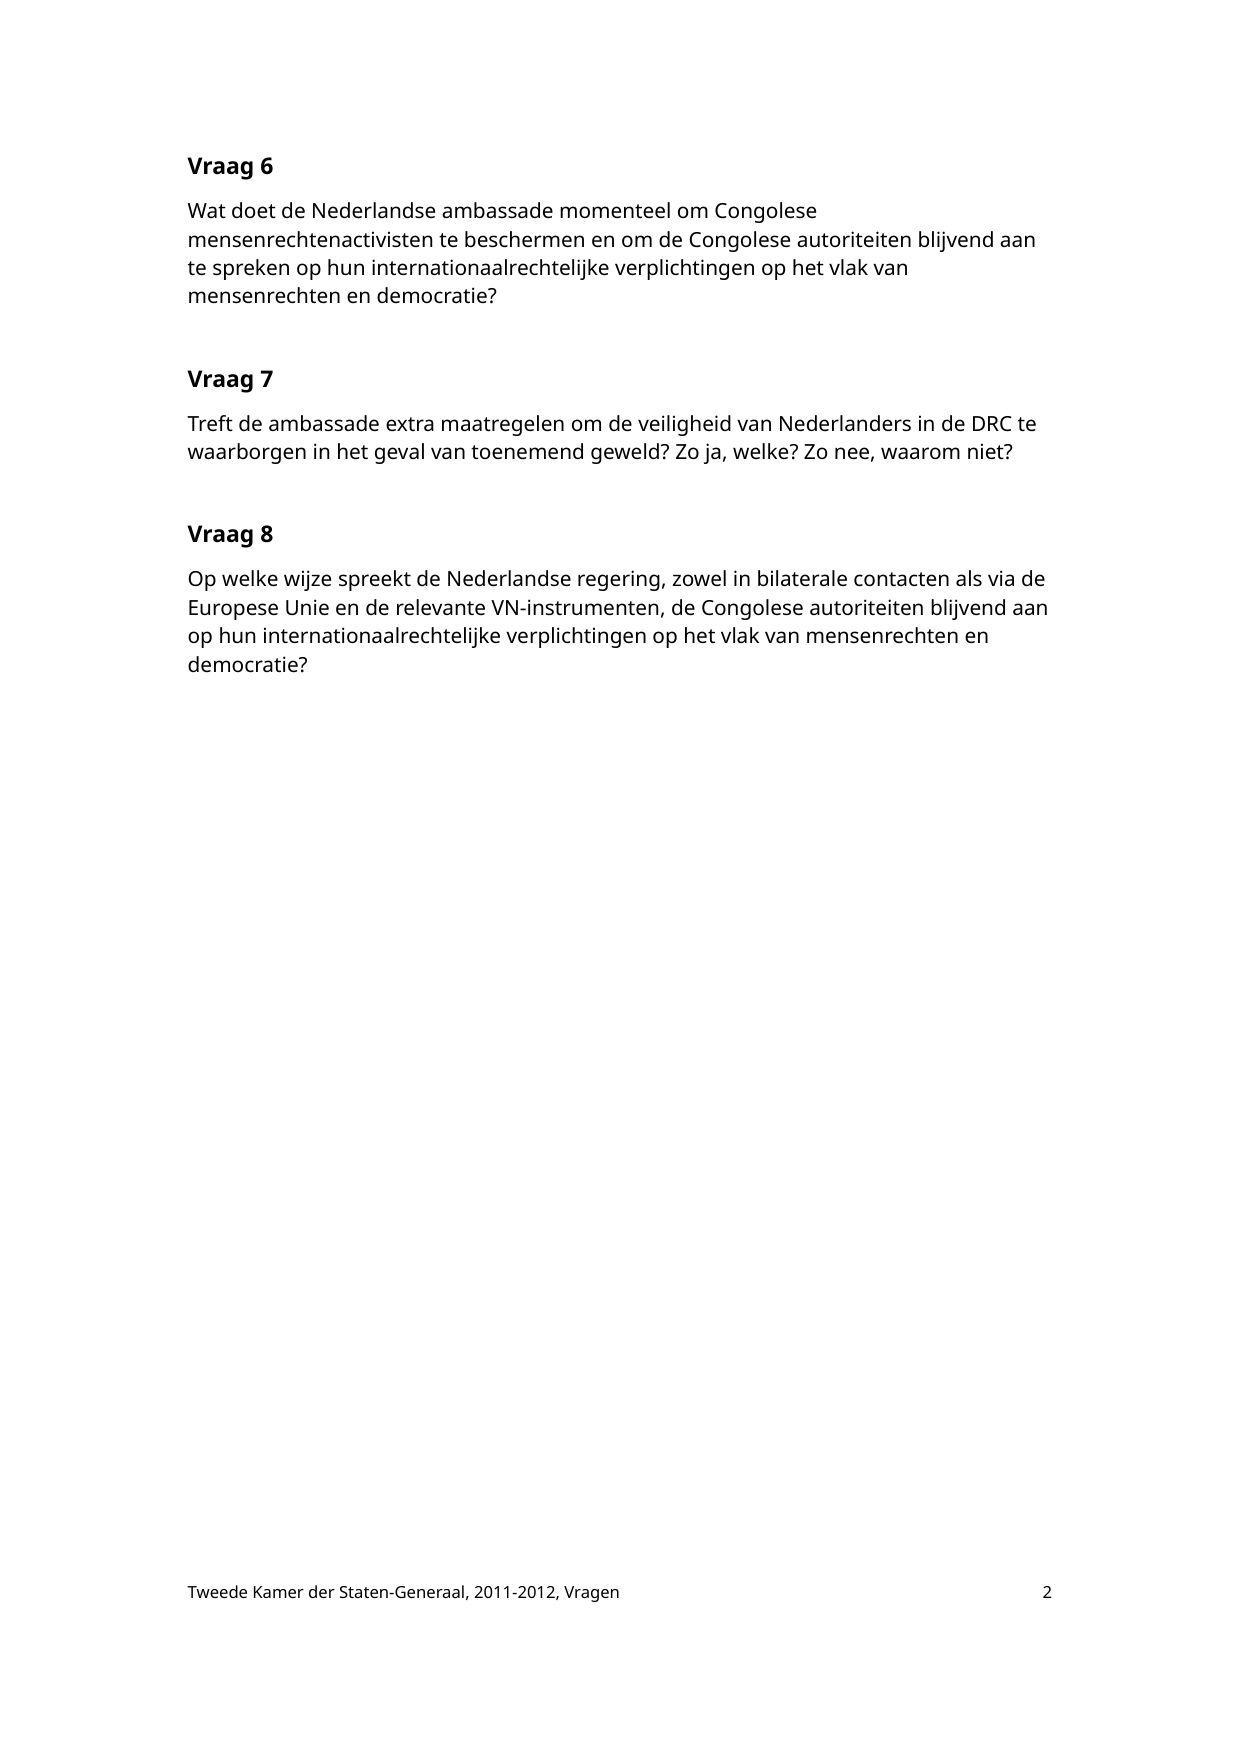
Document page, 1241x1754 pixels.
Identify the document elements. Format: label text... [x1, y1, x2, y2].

subtitle Vraag 6 [187, 150, 1053, 181]
subtitle Vraag 8 [187, 518, 1053, 549]
subtitle Vraag 7 [187, 362, 1053, 394]
text Treft de ambassade extra maatregelen om de veiligheid van Nederlanders in de DRC te waarborgen in het geval van toenemend geweld? Zo ja, welke? Zo nee, waarom niet? [187, 409, 1053, 466]
text Op welke wijze spreekt de Nederlandse regering, zowel in bilaterale contacten als via de Europese Unie en de relevante VN-instrumenten, de Congolese autoriteiten blijvend aan op hun internationaalrechtelijke verplichtingen op het vlak van mensenrechten en democratie? [187, 564, 1053, 678]
text Wat doet de Nederlandse ambassade momenteel om Congolese mensenrechtenactivisten te beschermen en om de Congolese autoriteiten blijvend aan te spreken op hun internationaalrechtelijke verplichtingen op het vlak van mensenrechten en democratie? [187, 196, 1053, 310]
